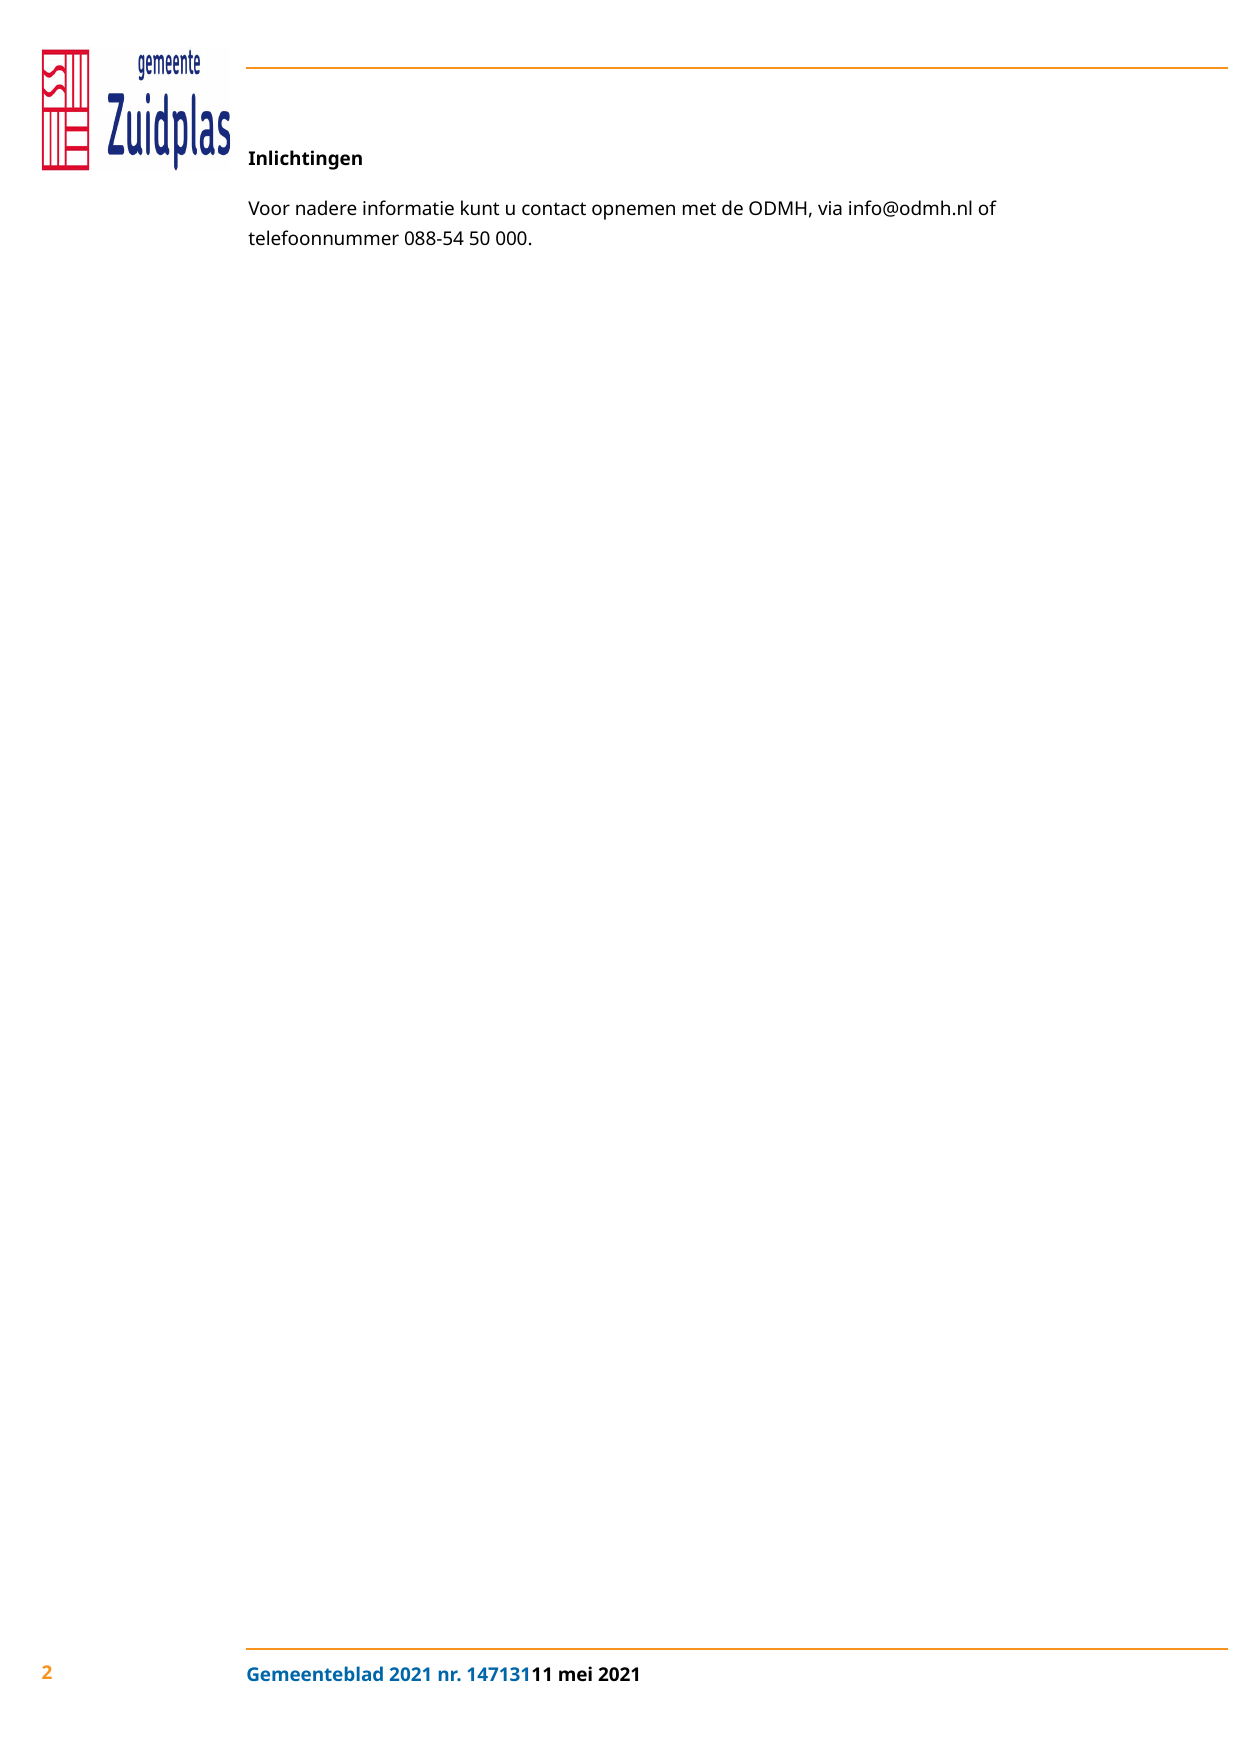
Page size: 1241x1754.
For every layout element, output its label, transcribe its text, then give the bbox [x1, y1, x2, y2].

picture [41, 47, 231, 172]
text Inlichtingen [248, 145, 1152, 171]
text Voor nadere informatie kunt u contact opnemen met de ODMH, via info@odmh.nl of telefoonnummer 088-54 50 000. [248, 196, 1152, 251]
